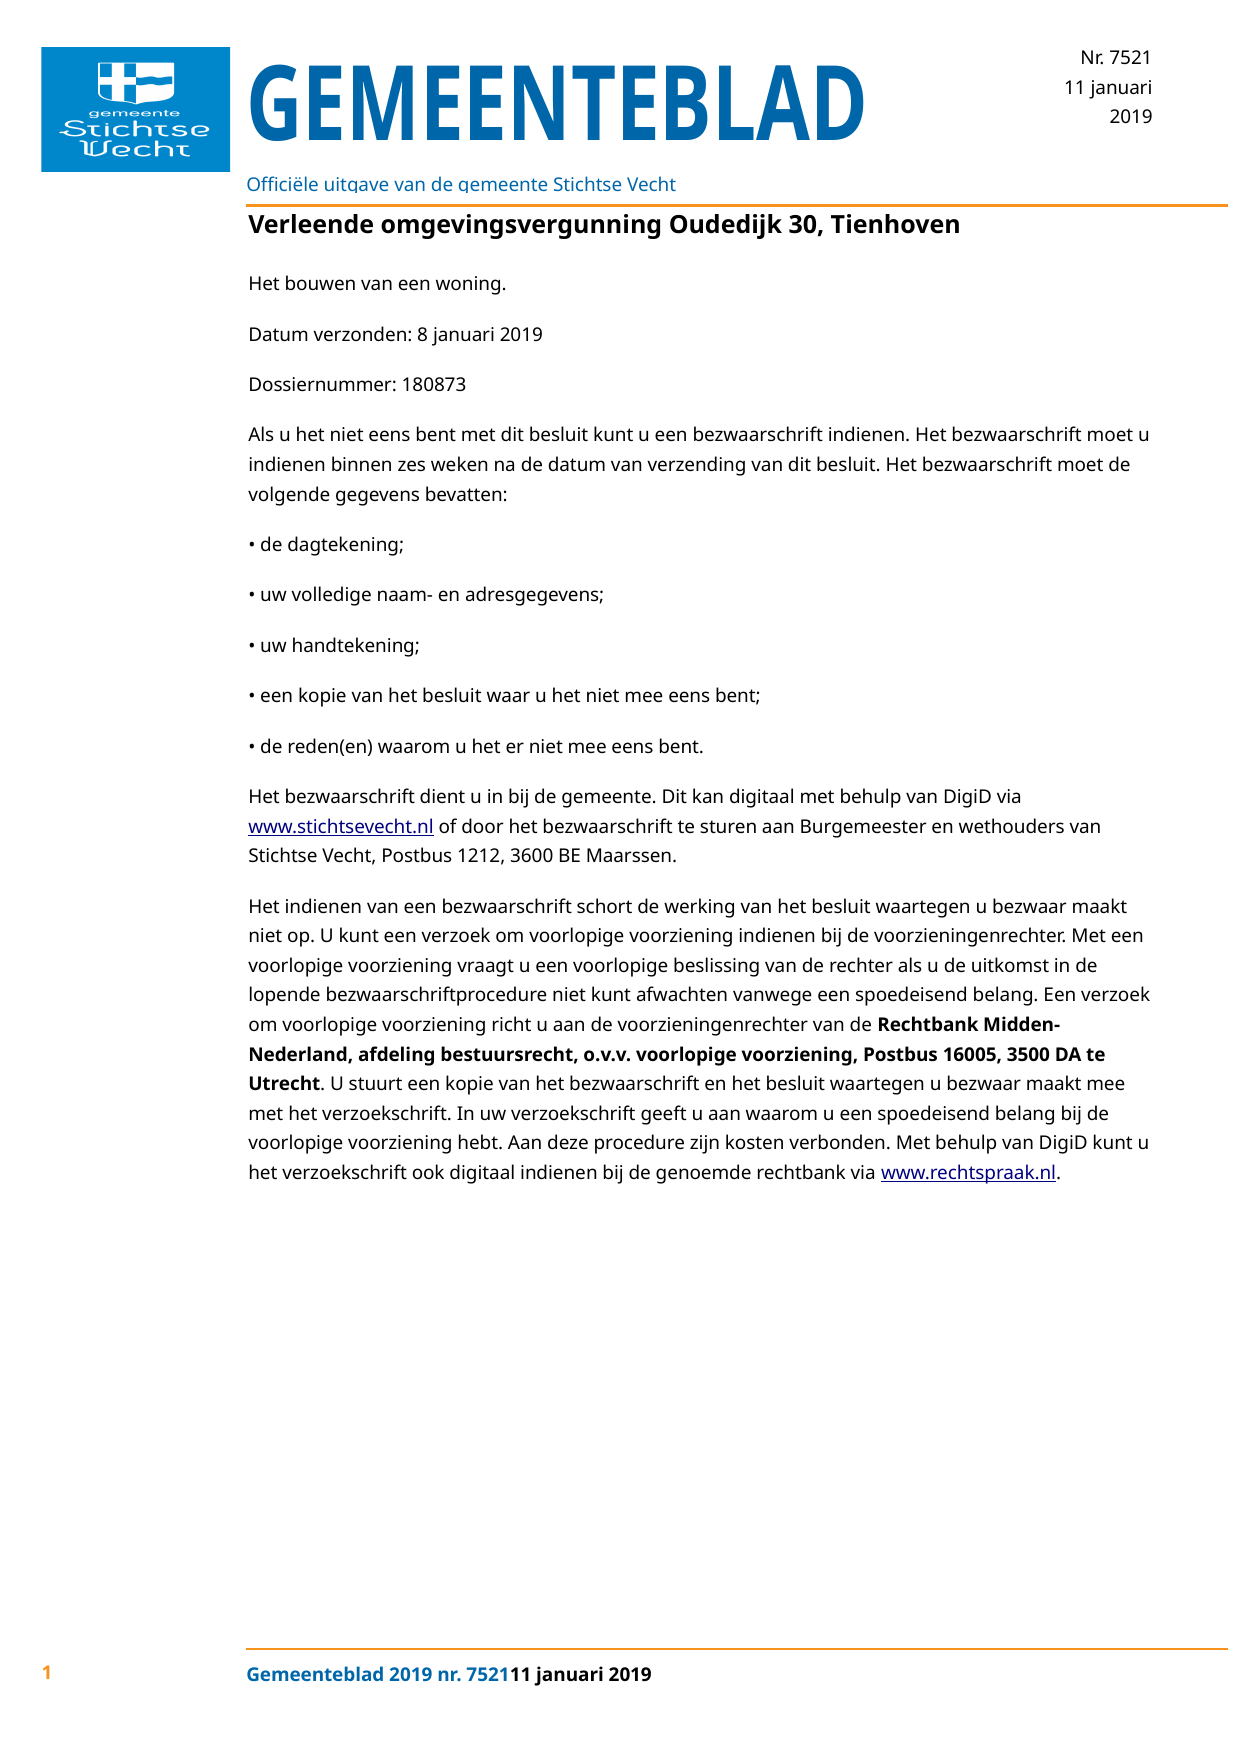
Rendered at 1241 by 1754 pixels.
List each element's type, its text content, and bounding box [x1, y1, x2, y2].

text • de dagtekening; [248, 531, 1152, 557]
text Het bouwen van een woning. [248, 270, 1152, 296]
picture [99, 63, 135, 101]
text Verleende omgevingsvergunning Oudedijk 30, Tienhoven [248, 207, 1152, 241]
text Dossiernummer: 180873 [248, 371, 1152, 397]
text Datum verzonden: 8 januari 2019 [248, 321, 1152, 346]
text • uw volledige naam- en adresgegevens; [248, 582, 1152, 607]
text Het bezwaarschrift dient u in bij de gemeente. Dit kan digitaal met behulp van DigiD via www.stichtsevecht.nl of door het bezwaarschrift te sturen aan Burgemeester en wethouders van Stichtse Vecht, Postbus 1212, 3600 BE Maarssen. [248, 783, 1152, 868]
text Als u het niet eens bent met dit besluit kunt u een bezwaarschrift indienen. Het bezwaarschrift moet u indienen binnen zes weken na de datum van verzending van dit besluit. Het bezwaarschrift moet de volgende gegevens bevatten: [248, 422, 1152, 506]
text Het indienen van een bezwaarschrift schort de werking van het besluit waartegen u bezwaar maakt niet op. U kunt een verzoek om voorlopige voorziening indienen bij de voorzieningenrechter. Met een voorlopige voorziening vraagt u een voorlopige beslissing van de rechter als u de uitkomst in de lopende bezwaarschriftprocedure niet kunt afwachten vanwege een spoedeisend belang. Een verzoek om voorlopige voorziening richt u aan de voorzieningenrechter van de Rechtbank Midden-Nederland, afdeling bestuursrecht, o.v.v. voorlopige voorziening, Postbus 16005, 3500 DA te Utrecht. U stuurt een kopie van het bezwaarschrift en het besluit waartegen u bezwaar maakt mee met het verzoekschrift. In uw verzoekschrift geeft u aan waarom u een spoedeisend belang bij de voorlopige voorziening hebt. Aan deze procedure zijn kosten verbonden. Met behulp van DigiD kunt u het verzoekschrift ook digitaal indienen bij de genoemde rechtbank via www.rechtspraak.nl. [248, 893, 1152, 1185]
text • een kopie van het besluit waar u het niet mee eens bent; [248, 682, 1152, 708]
text • de reden(en) waarom u het er niet mee eens bent. [248, 733, 1152, 758]
picture [137, 63, 174, 103]
text • uw handtekening; [248, 632, 1152, 658]
